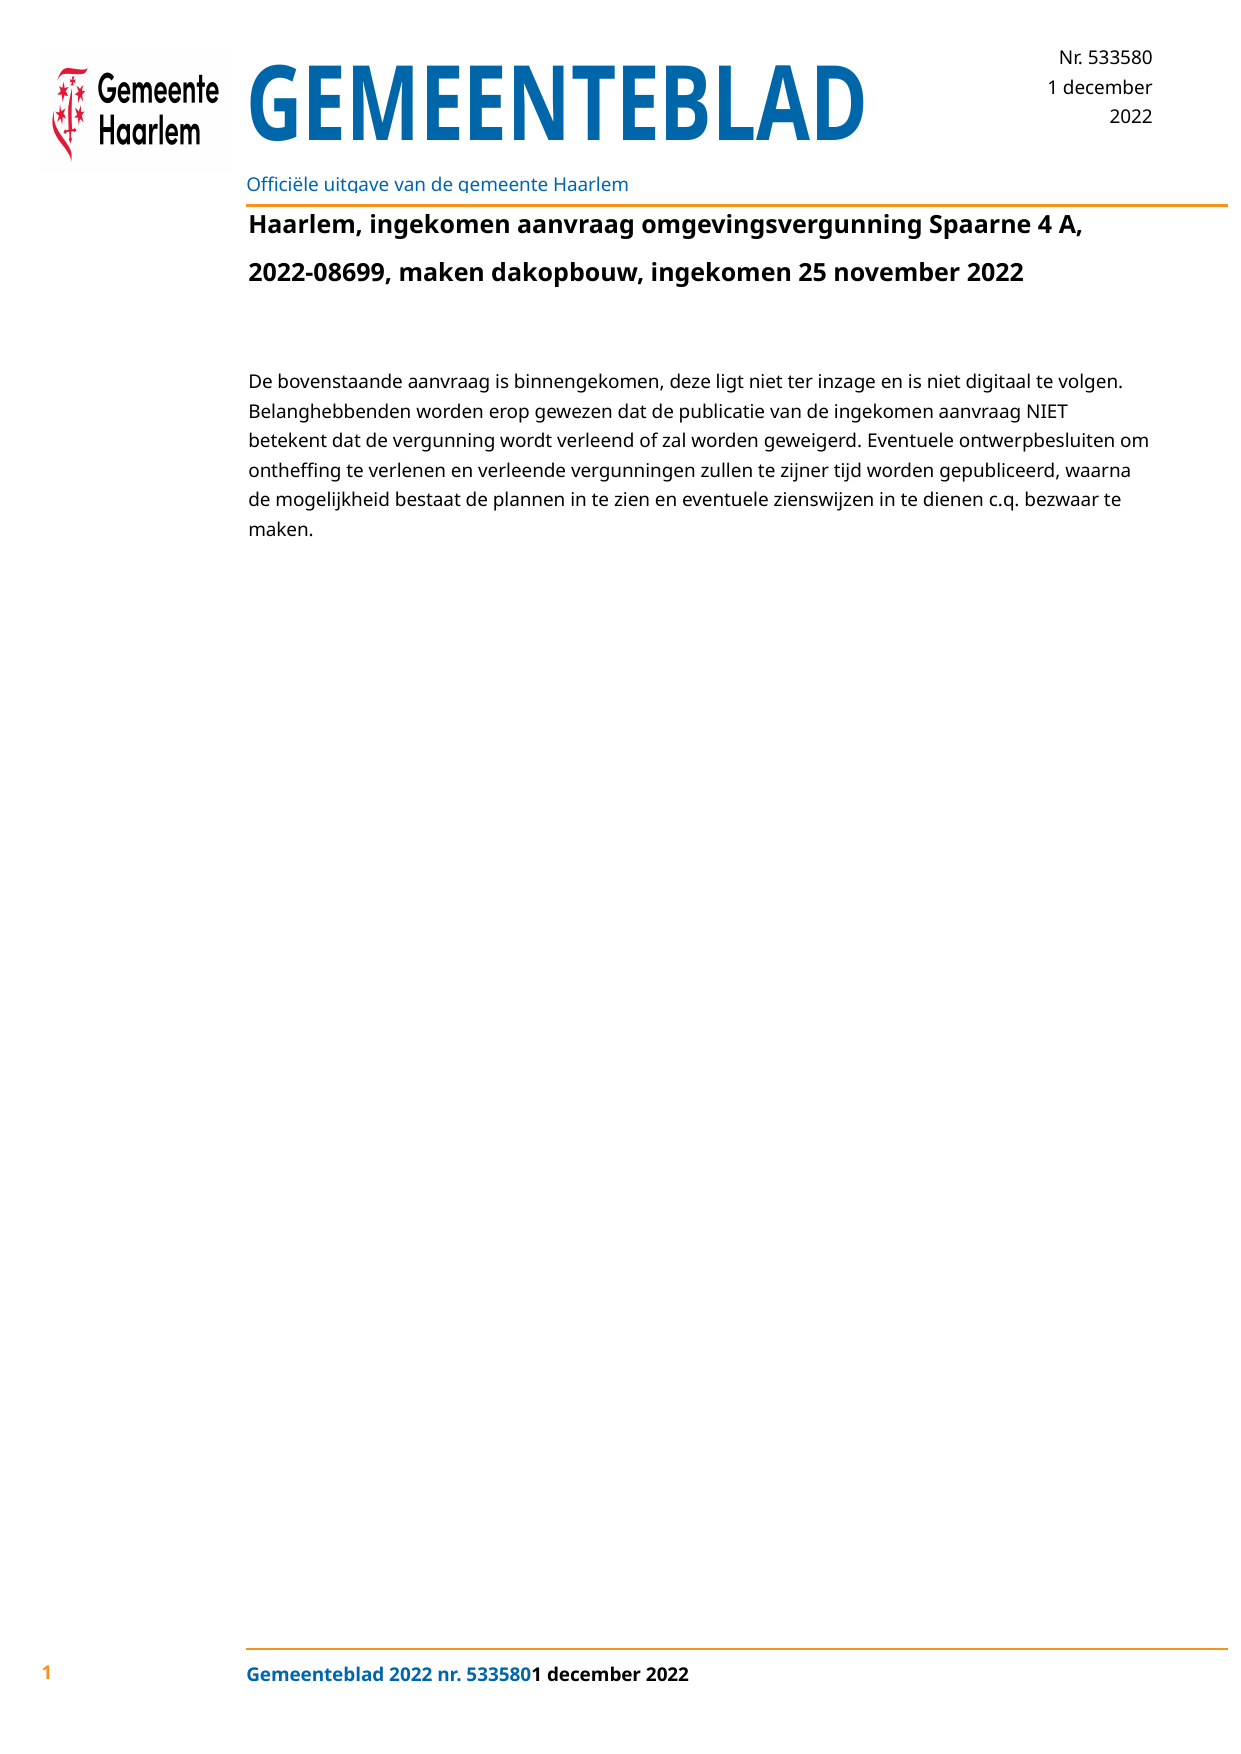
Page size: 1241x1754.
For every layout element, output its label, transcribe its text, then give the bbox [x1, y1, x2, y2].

text Haarlem, ingekomen aanvraag omgevingsvergunning Spaarne 4 A, 2022-08699, maken dakopbouw, ingekomen 25 november 2022 [248, 207, 1152, 288]
text De bovenstaande aanvraag is binnengekomen, deze ligt niet ter inzage en is niet digitaal te volgen. Belanghebbenden worden erop gewezen dat de publicatie van de ingekomen aanvraag NIET betekent dat de vergunning wordt verleend of zal worden geweigerd. Eventuele ontwerpbesluiten om ontheffing te verlenen en verleende vergunningen zullen te zijner tijd worden gepubliceerd, waarna de mogelijkheid bestaat de plannen in te zien en eventuele zienswijzen in te dienen c.q. bezwaar te maken. [248, 368, 1152, 542]
picture [41, 47, 231, 172]
